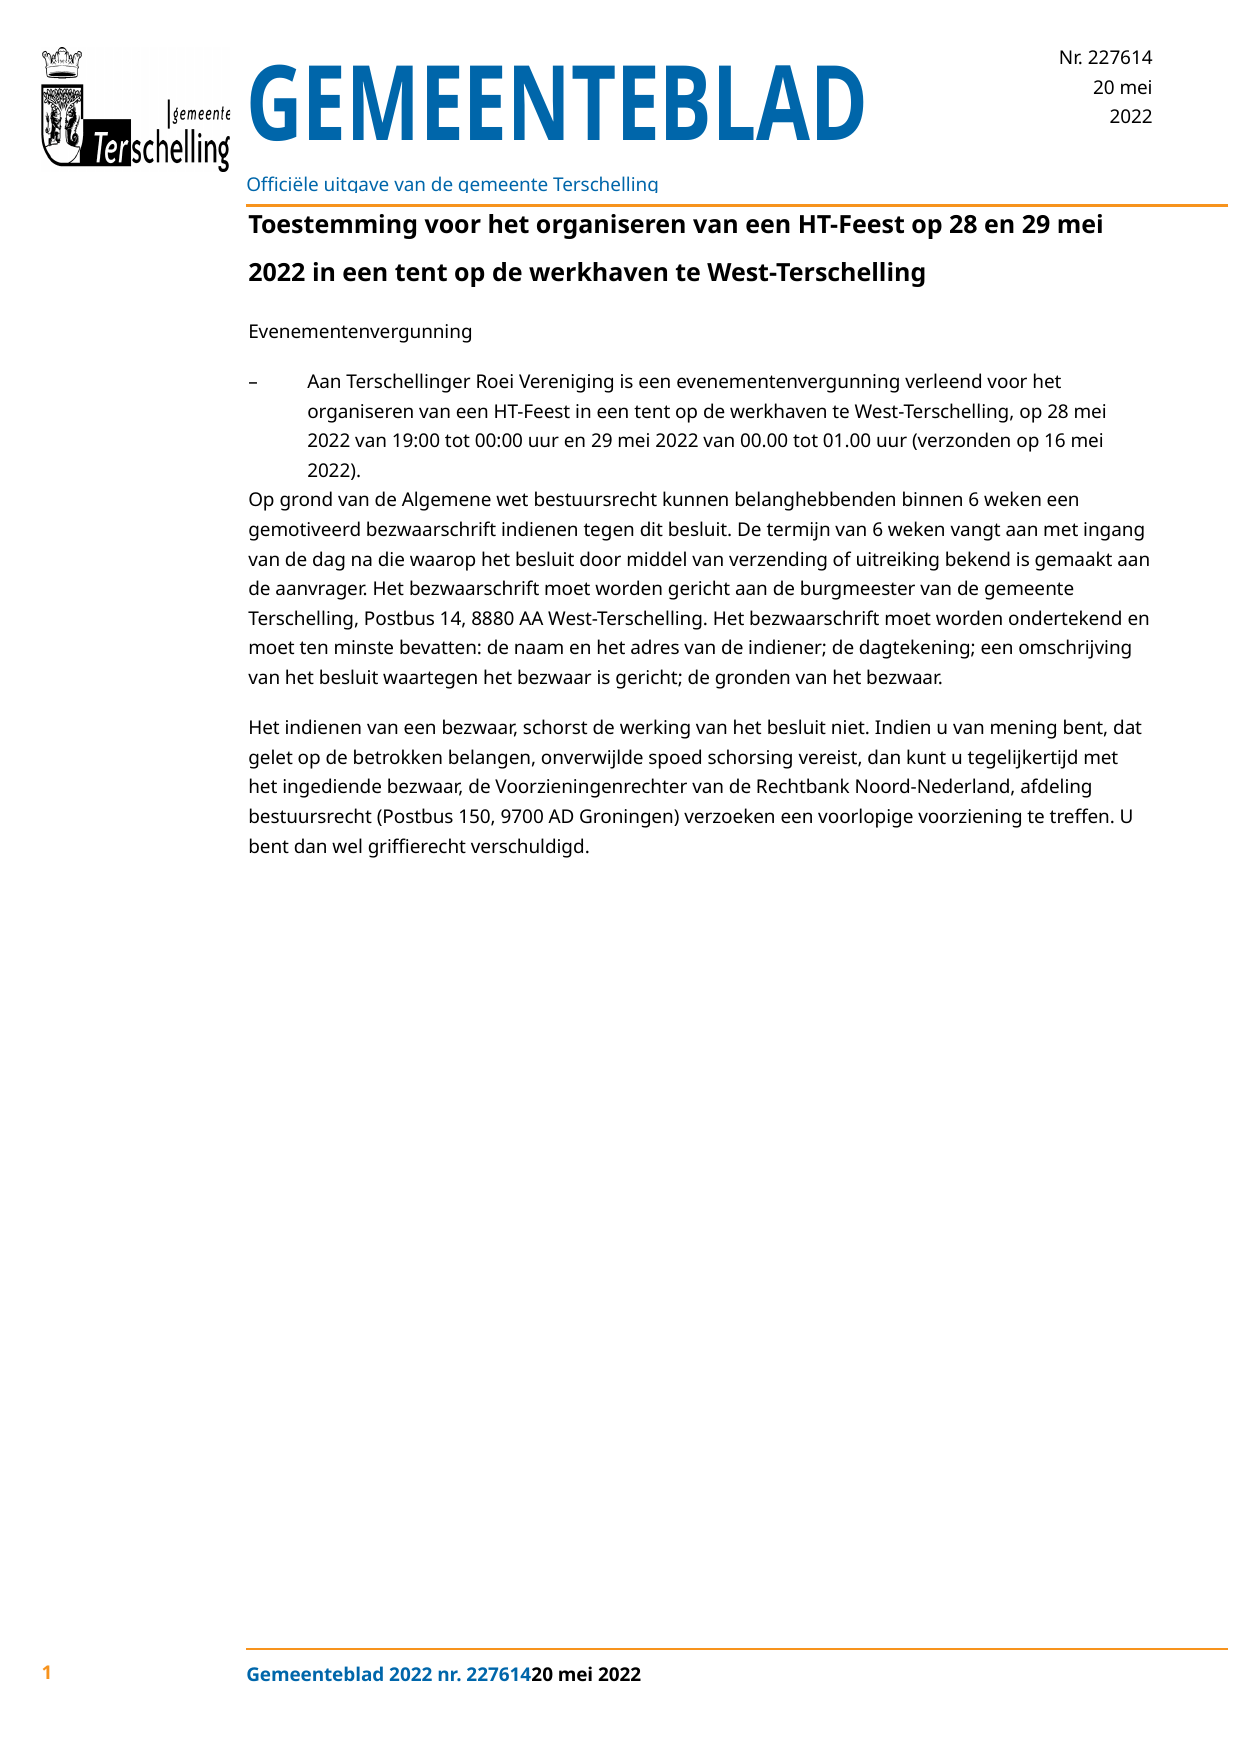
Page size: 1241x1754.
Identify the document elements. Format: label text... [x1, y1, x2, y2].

text Evenementenvergunning [248, 318, 1152, 344]
list Aan Terschellinger Roei Vereniging is een evenementenvergunning verleend voor het organiseren van een HT-Feest in een tent op de werkhaven te West-Terschelling, op 28 mei 2022 van 19:00 tot 00:00 uur en 29 mei 2022 van 00.00 tot 01.00 uur (verzonden op 16 mei 2022). [248, 368, 1152, 483]
text Toestemming voor het organiseren van een HT-Feest op 28 en 29 mei 2022 in een tent op de werkhaven te West-Terschelling [248, 207, 1152, 288]
text Het indienen van een bezwaar, schorst de werking van het besluit niet. Indien u van mening bent, dat gelet op de betrokken belangen, onverwijlde spoed schorsing vereist, dan kunt u tegelijkertijd met het ingediende bezwaar, de Voorzieningenrechter van de Rechtbank Noord-Nederland, afdeling bestuursrecht (Postbus 150, 9700 AD Groningen) verzoeken een voorlopige voorziening te treffen. U bent dan wel griffierecht verschuldigd. [248, 714, 1152, 859]
picture [41, 47, 231, 172]
text Op grond van de Algemene wet bestuursrecht kunnen belanghebbenden binnen 6 weken een gemotiveerd bezwaarschrift indienen tegen dit besluit. De termijn van 6 weken vangt aan met ingang van de dag na die waarop het besluit door middel van verzending of uitreiking bekend is gemaakt aan de aanvrager. Het bezwaarschrift moet worden gericht aan de burgmeester van de gemeente Terschelling, Postbus 14, 8880 AA West-Terschelling. Het bezwaarschrift moet worden ondertekend en moet ten minste bevatten: de naam en het adres van de indiener; de dagtekening; een omschrijving van het besluit waartegen het bezwaar is gericht; de gronden van het bezwaar. [248, 487, 1152, 690]
